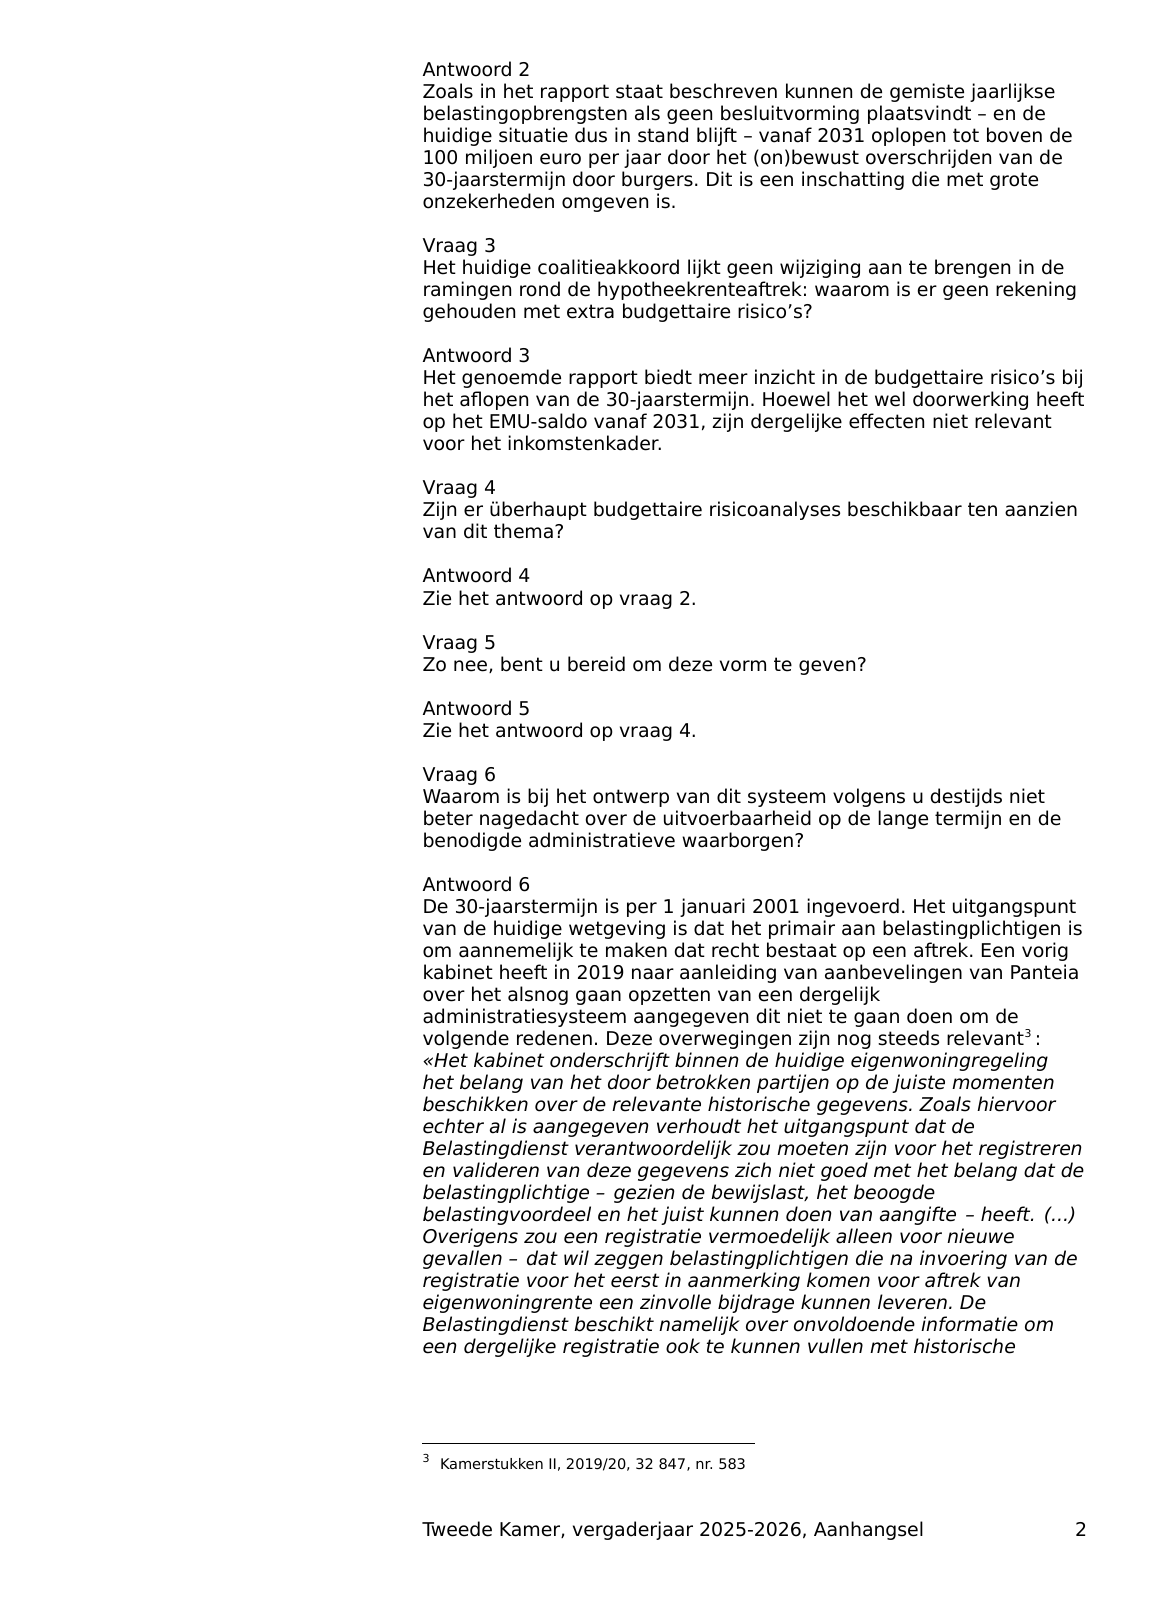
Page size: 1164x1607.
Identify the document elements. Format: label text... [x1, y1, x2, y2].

text Het huidige coalitieakkoord lijkt geen wijziging aan te brengen in de ramingen rond de hypotheekrenteaftrek: waarom is er geen rekening gehouden met extra budgettaire risico’s? [422, 257, 1087, 323]
text Vraag 6 [422, 764, 1087, 786]
text «Het kabinet onderschrijft binnen de huidige eigenwoningregeling het belang van het door betrokken partijen op de juiste momenten beschikken over de relevante historische gegevens. Zoals hiervoor echter al is aangegeven verhoudt het uitgangspunt dat de Belastingdienst verantwoordelijk zou moeten zijn voor het registreren en valideren van deze gegevens zich niet goed met het belang dat de belastingplichtige – gezien de bewijslast, het beoogde belastingvoordeel en het juist kunnen doen van aangifte – heeft. (...) [422, 1050, 1087, 1226]
text De 30-jaarstermijn is per 1 januari 2001 ingevoerd. Het uitgangspunt van de huidige wetgeving is dat het primair aan belastingplichtigen is om aannemelijk te maken dat recht bestaat op een aftrek. Een vorig kabinet heeft in 2019 naar aanleiding van aanbevelingen van Panteia over het alsnog gaan opzetten van een dergelijk administratiesysteem aangegeven dit niet te gaan doen om de volgende redenen. Deze overwegingen zijn nog steeds relevant: [422, 896, 1087, 1050]
text Antwoord 5 [422, 698, 1087, 720]
text Kamerstukken II, 2019/20, 32 847, nr. 583 [422, 1452, 1087, 1474]
text Antwoord 6 [422, 874, 1087, 896]
text Antwoord 4 [422, 565, 1087, 587]
text Zie het antwoord op vraag 4. [422, 720, 1087, 742]
text Vraag 3 [422, 235, 1087, 257]
text Waarom is bij het ontwerp van dit systeem volgens u destijds niet beter nagedacht over de uitvoerbaarheid op de lange termijn en de benodigde administratieve waarborgen? [422, 786, 1087, 852]
text Antwoord 2 [422, 59, 1087, 81]
text Zie het antwoord op vraag 2. [422, 587, 1087, 609]
text Zoals in het rapport staat beschreven kunnen de gemiste jaarlijkse belastingopbrengsten als geen besluitvorming plaatsvindt – en de huidige situatie dus in stand blijft – vanaf 2031 oplopen tot boven de 100 miljoen euro per jaar door het (on)bewust overschrijden van de 30-jaarstermijn door burgers. Dit is een inschatting die met grote onzekerheden omgeven is. [422, 81, 1087, 213]
text Vraag 5 [422, 632, 1087, 653]
text Zijn er überhaupt budgettaire risicoanalyses beschikbaar ten aanzien van dit thema? [422, 499, 1087, 543]
text Antwoord 3 [422, 345, 1087, 367]
text Vraag 4 [422, 477, 1087, 499]
text Het genoemde rapport biedt meer inzicht in de budgettaire risico’s bij het aflopen van de 30-jaarstermijn. Hoewel het wel doorwerking heeft op het EMU-saldo vanaf 2031, zijn dergelijke effecten niet relevant voor het inkomstenkader. [422, 367, 1087, 455]
text Zo nee, bent u bereid om deze vorm te geven? [422, 653, 1087, 676]
text Overigens zou een registratie vermoedelijk alleen voor nieuwe gevallen – dat wil zeggen belastingplichtigen die na invoering van de registratie voor het eerst in aanmerking komen voor aftrek van eigenwoningrente een zinvolle bijdrage kunnen leveren. De Belastingdienst beschikt namelijk over onvoldoende informatie om een dergelijke registratie ook te kunnen vullen met historische [422, 1226, 1087, 1357]
